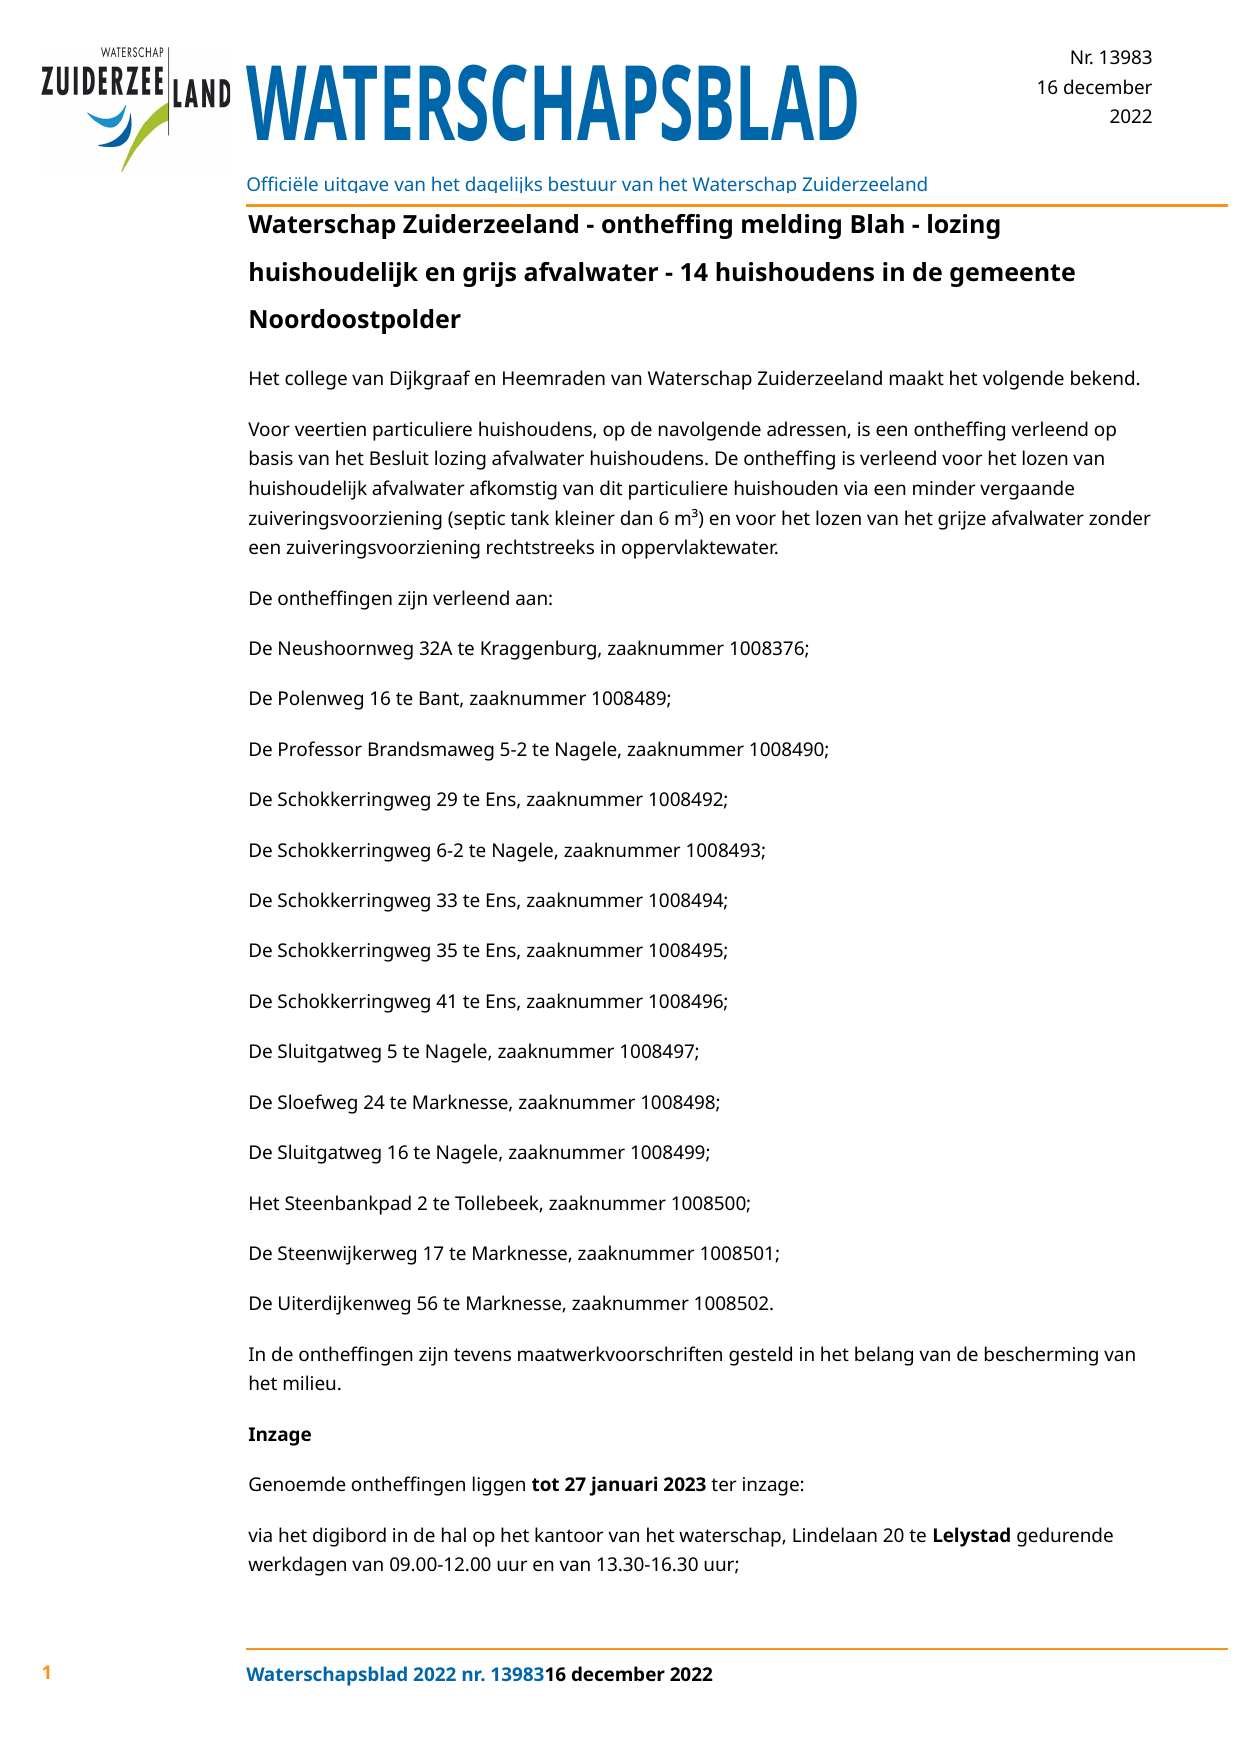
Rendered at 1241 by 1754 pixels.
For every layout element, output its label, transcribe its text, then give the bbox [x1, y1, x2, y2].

text De Polenweg 16 te Bant, zaaknummer 1008489; [248, 686, 1152, 711]
text Inzage [248, 1421, 1152, 1447]
text De Schokkerringweg 33 te Ens, zaaknummer 1008494; [248, 887, 1152, 913]
text Voor veertien particuliere huishoudens, op de navolgende adressen, is een ontheffing verleend op basis van het Besluit lozing afvalwater huishoudens. De ontheffing is verleend voor het lozen van huishoudelijk afvalwater afkomstig van dit particuliere huishouden via een minder vergaande zuiveringsvoorziening (septic tank kleiner dan 6 m³) en voor het lozen van het grijze afvalwater zonder een zuiveringsvoorziening rechtstreeks in oppervlaktewater. [248, 416, 1152, 560]
text De Schokkerringweg 29 te Ens, zaaknummer 1008492; [248, 786, 1152, 812]
text Waterschap Zuiderzeeland - ontheffing melding Blah - lozing huishoudelijk en grijs afvalwater - 14 huishoudens in de gemeente Noordoostpolder [248, 207, 1152, 336]
text In de ontheffingen zijn tevens maatwerkvoorschriften gesteld in het belang van de bescherming van het milieu. [248, 1341, 1152, 1396]
text Het Steenbankpad 2 te Tollebeek, zaaknummer 1008500; [248, 1190, 1152, 1215]
text Het college van Dijkgraaf en Heemraden van Waterschap Zuiderzeeland maakt het volgende bekend. [248, 366, 1152, 391]
text De Sluitgatweg 5 te Nagele, zaaknummer 1008497; [248, 1038, 1152, 1064]
text De Schokkerringweg 35 te Ens, zaaknummer 1008495; [248, 938, 1152, 963]
text De Uiterdijkenweg 56 te Marknesse, zaaknummer 1008502. [248, 1291, 1152, 1316]
text De Sloefweg 24 te Marknesse, zaaknummer 1008498; [248, 1089, 1152, 1114]
text De Professor Brandsmaweg 5-2 te Nagele, zaaknummer 1008490; [248, 736, 1152, 762]
text via het digibord in de hal op het kantoor van het waterschap, Lindelaan 20 te Lelystad gedurende werkdagen van 09.00-12.00 uur en van 13.30-16.30 uur; [248, 1522, 1152, 1577]
text De Schokkerringweg 6-2 te Nagele, zaaknummer 1008493; [248, 837, 1152, 862]
text De Schokkerringweg 41 te Ens, zaaknummer 1008496; [248, 988, 1152, 1014]
picture [41, 47, 231, 172]
text De ontheffingen zijn verleend aan: [248, 585, 1152, 610]
text De Neushoornweg 32A te Kraggenburg, zaaknummer 1008376; [248, 635, 1152, 661]
text Genoemde ontheffingen liggen tot 27 januari 2023 ter inzage: [248, 1471, 1152, 1497]
text De Steenwijkerweg 17 te Marknesse, zaaknummer 1008501; [248, 1240, 1152, 1266]
text De Sluitgatweg 16 te Nagele, zaaknummer 1008499; [248, 1139, 1152, 1165]
